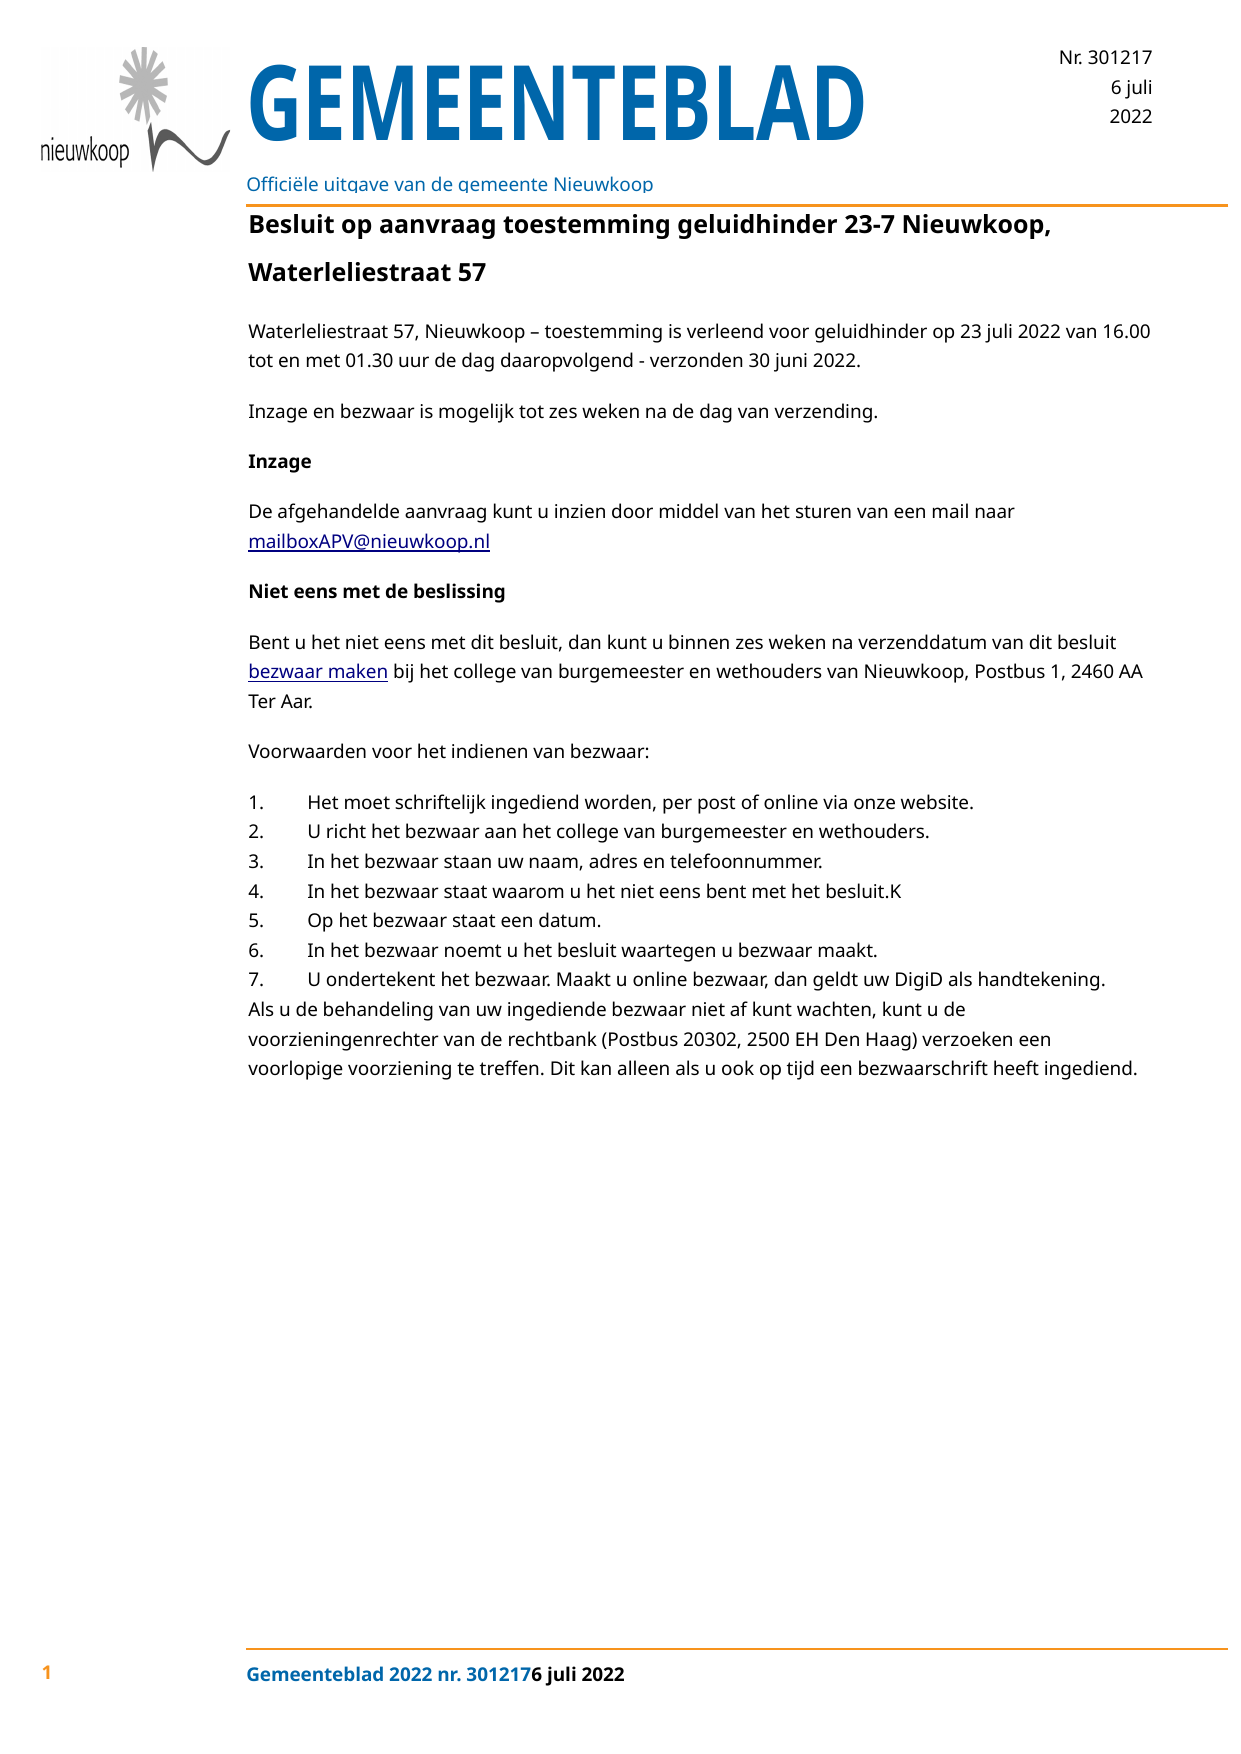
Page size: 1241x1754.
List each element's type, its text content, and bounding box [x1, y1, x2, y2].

text Niet eens met de beslissing [248, 579, 1152, 604]
text De afgehandelde aanvraag kunt u inzien door middel van het sturen van een mail naar mailboxAPV@nieuwkoop.nl [248, 499, 1152, 554]
text Besluit op aanvraag toestemming geluidhinder 23-7 Nieuwkoop, Waterleliestraat 57 [248, 207, 1152, 288]
text Inzage en bezwaar is mogelijk tot zes weken na de dag van verzending. [248, 398, 1152, 424]
list In het bezwaar staan uw naam, adres en telefoonnummer. [248, 848, 1152, 874]
text Inzage [248, 448, 1152, 474]
list In het bezwaar noemt u het besluit waartegen u bezwaar maakt. [248, 937, 1152, 963]
picture [41, 47, 231, 172]
text Waterleliestraat 57, Nieuwkoop – toestemming is verleend voor geluidhinder op 23 juli 2022 van 16.00 tot en met 01.30 uur de dag daaropvolgend - verzonden 30 juni 2022. [248, 318, 1152, 373]
list In het bezwaar staat waarom u het niet eens bent met het besluit.K [248, 878, 1152, 904]
list U richt het bezwaar aan het college van burgemeester en wethouders. [248, 819, 1152, 844]
list U ondertekent het bezwaar. Maakt u online bezwaar, dan geldt uw DigiD als handtekening. [248, 967, 1152, 992]
text Bent u het niet eens met dit besluit, dan kunt u binnen zes weken na verzenddatum van dit besluit bezwaar maken bij het college van burgemeester en wethouders van Nieuwkoop, Postbus 1, 2460 AA Ter Aar. [248, 629, 1152, 714]
text Voorwaarden voor het indienen van bezwaar: [248, 739, 1152, 764]
list Het moet schriftelijk ingediend worden, per post of online via onze website. [248, 789, 1152, 815]
list Op het bezwaar staat een datum. [248, 907, 1152, 933]
text Als u de behandeling van uw ingediende bezwaar niet af kunt wachten, kunt u de voorzieningenrechter van de rechtbank (Postbus 20302, 2500 EH Den Haag) verzoeken een voorlopige voorziening te treffen. Dit kan alleen als u ook op tijd een bezwaarschrift heeft ingediend. [248, 996, 1152, 1081]
